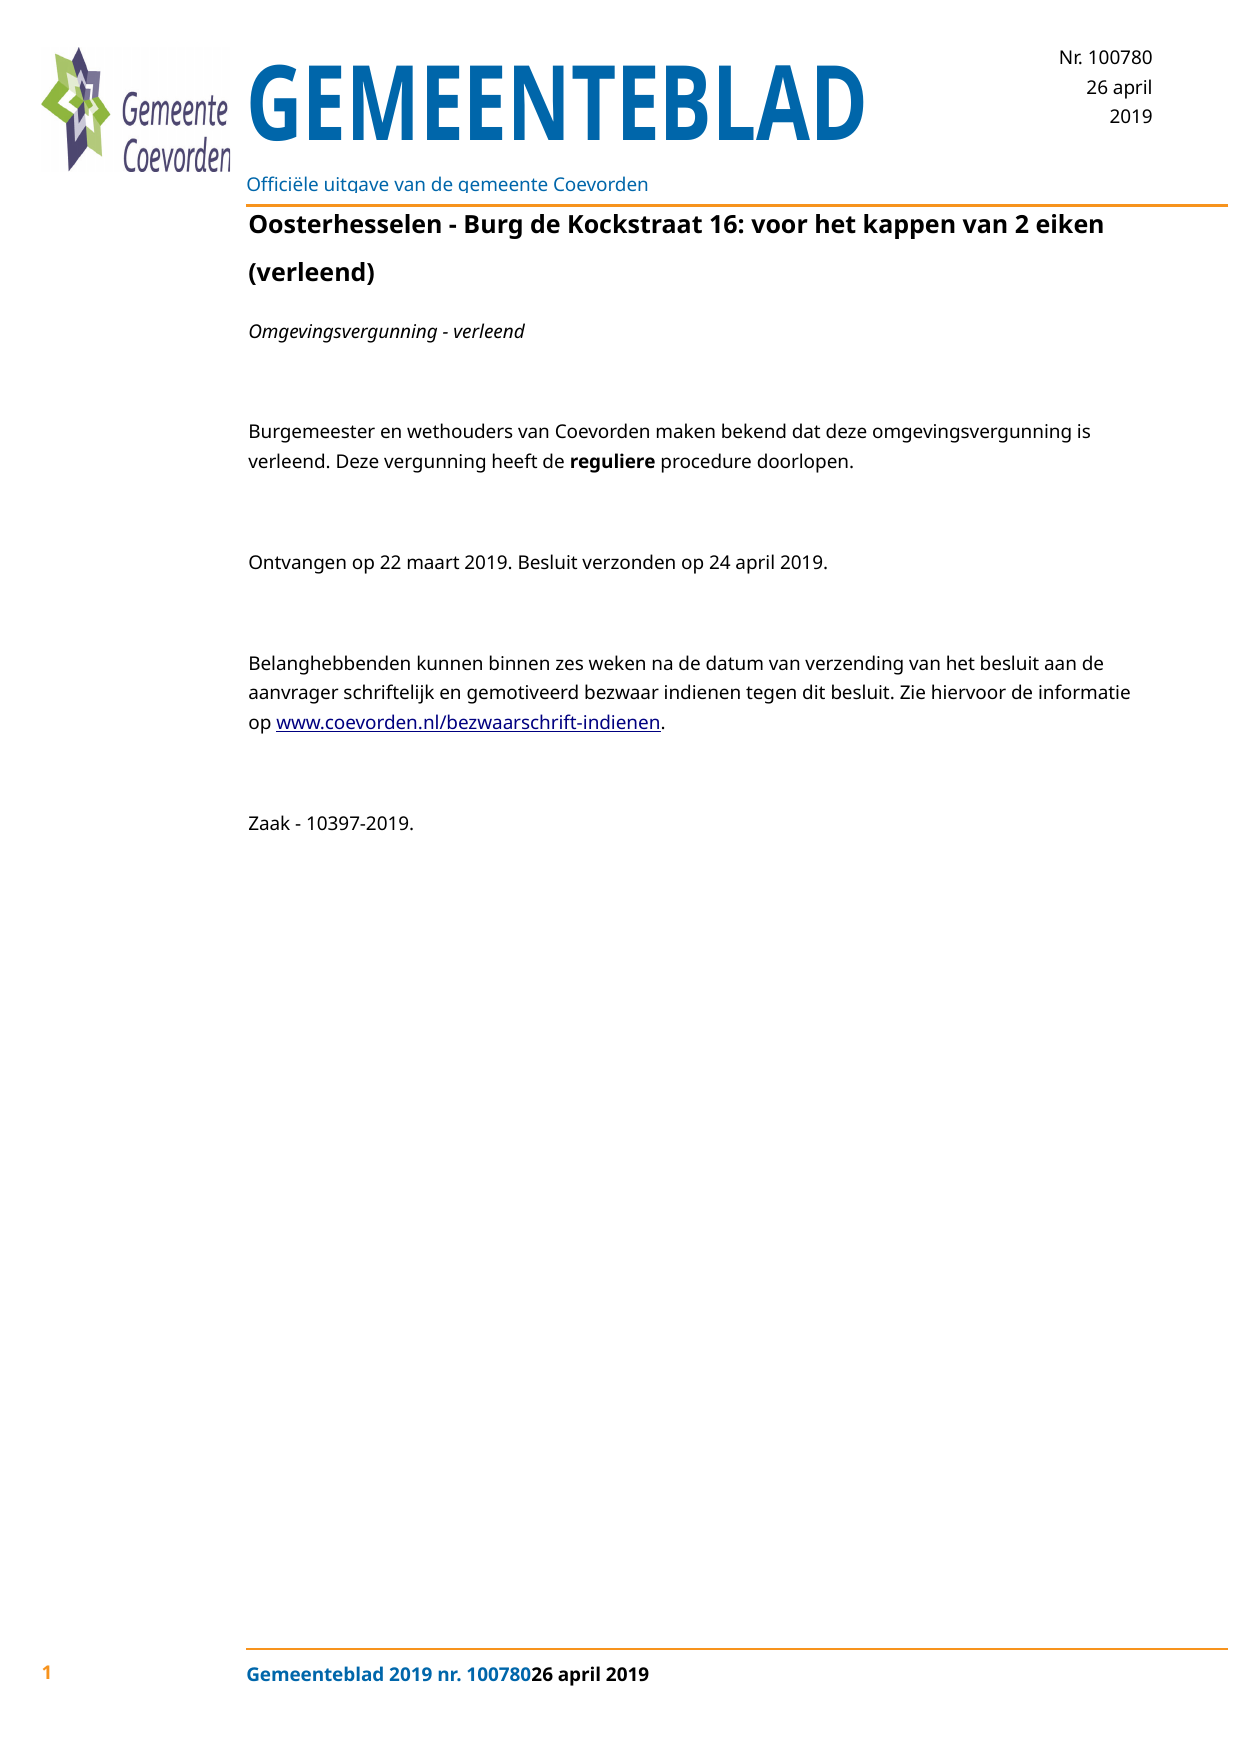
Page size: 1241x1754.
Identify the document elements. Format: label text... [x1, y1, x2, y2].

text Belanghebbenden kunnen binnen zes weken na de datum van verzending van het besluit aan de aanvrager schriftelijk en gemotiveerd bezwaar indienen tegen dit besluit. Zie hiervoor de informatie op www.coevorden.nl/bezwaarschrift-indienen. [248, 650, 1152, 735]
text Burgemeester en wethouders van Coevorden maken bekend dat deze omgevingsvergunning is verleend. Deze vergunning heeft de reguliere procedure doorlopen. [248, 419, 1152, 474]
text Zaak - 10397-2019. [248, 810, 1152, 836]
text Ontvangen op 22 maart 2019. Besluit verzonden op 24 april 2019. [248, 549, 1152, 575]
picture [41, 47, 231, 172]
text Oosterhesselen - Burg de Kockstraat 16: voor het kappen van 2 eiken (verleend) [248, 207, 1152, 288]
text Omgevingsvergunning - verleend [248, 318, 1152, 344]
